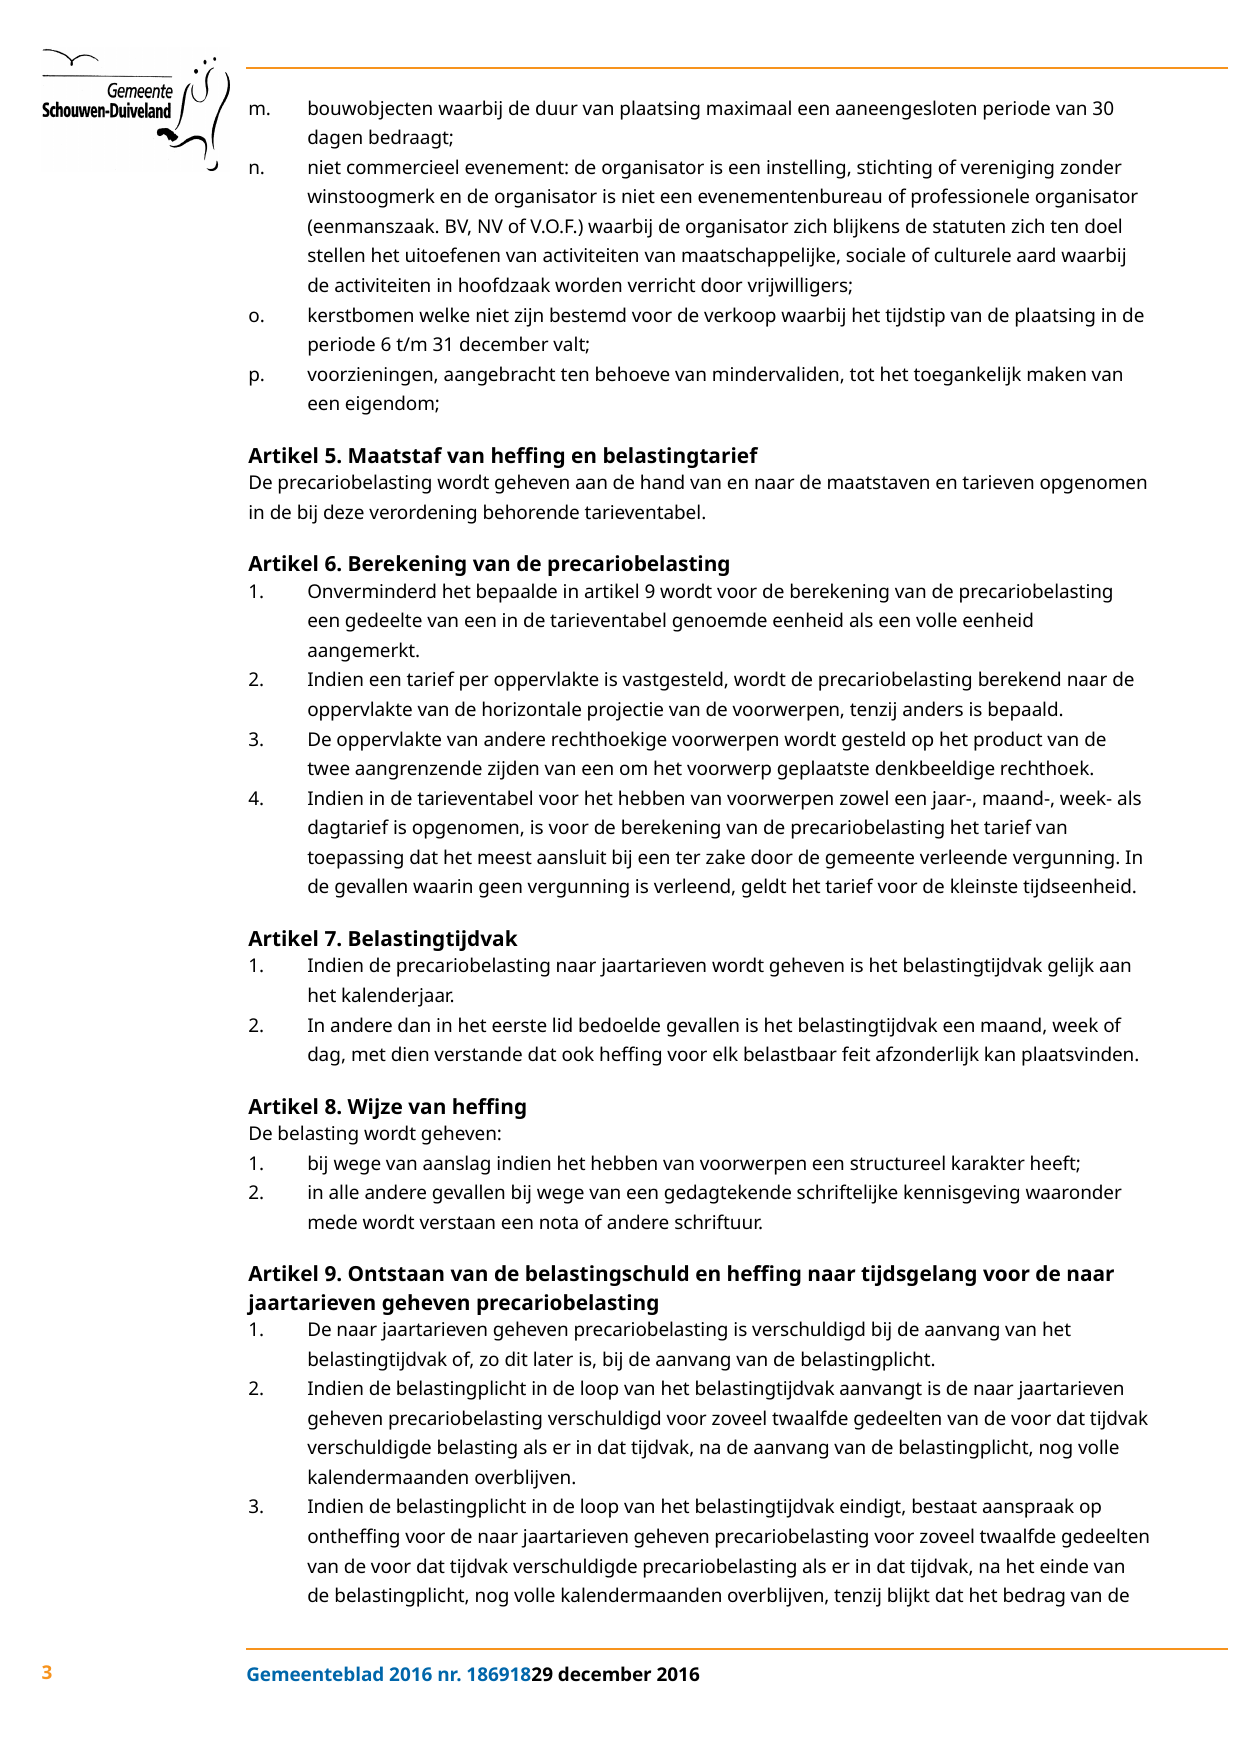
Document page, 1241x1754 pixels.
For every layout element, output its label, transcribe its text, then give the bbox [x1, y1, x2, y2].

list Indien de precariobelasting naar jaartarieven wordt geheven is het belastingtijdvak gelijk aan het kalenderjaar. [248, 953, 1152, 1008]
list Indien in de tarieventabel voor het hebben van voorwerpen zowel een jaar-, maand-, week- als dagtarief is opgenomen, is voor de berekening van de precariobelasting het tarief van toepassing dat het meest aansluit bij een ter zake door de gemeente verleende vergunning. In de gevallen waarin geen vergunning is verleend, geldt het tarief voor de kleinste tijdseenheid. [248, 785, 1152, 899]
list Indien de belastingplicht in de loop van het belastingtijdvak eindigt, bestaat aanspraak op ontheffing voor de naar jaartarieven geheven precariobelasting voor zoveel twaalfde gedeelten van de voor dat tijdvak verschuldigde precariobelasting als er in dat tijdvak, na het einde van de belastingplicht, nog volle kalendermaanden overblijven, tenzij blijkt dat het bedrag van de [248, 1494, 1152, 1608]
text Artikel 5. Maatstaf van heffing en belastingtarief [248, 441, 1152, 469]
list bij wege van aanslag indien het hebben van voorwerpen een structureel karakter heeft; [248, 1150, 1152, 1176]
text Artikel 8. Wijze van heffing [248, 1092, 1152, 1120]
text Artikel 6. Berekening van de precariobelasting [248, 549, 1152, 578]
list niet commercieel evenement: de organisator is een instelling, stichting of vereniging zonder winstoogmerk en de organisator is niet een evenementenbureau of professionele organisator (eenmanszaak. BV, NV of V.O.F.) waarbij de organisator zich blijkens de statuten zich ten doel stellen het uitoefenen van activiteiten van maatschappelijke, sociale of culturele aard waarbij de activiteiten in hoofdzaak worden verricht door vrijwilligers; [248, 154, 1152, 298]
list De naar jaartarieven geheven precariobelasting is verschuldigd bij de aanvang van het belastingtijdvak of, zo dit later is, bij de aanvang van de belastingplicht. [248, 1316, 1152, 1372]
text Artikel 7. Belastingtijdvak [248, 924, 1152, 953]
list Indien de belastingplicht in de loop van het belastingtijdvak aanvangt is de naar jaartarieven geheven precariobelasting verschuldigd voor zoveel twaalfde gedeelten van de voor dat tijdvak verschuldigde belasting als er in dat tijdvak, na de aanvang van de belastingplicht, nog volle kalendermaanden overblijven. [248, 1375, 1152, 1490]
list in alle andere gevallen bij wege van een gedagtekende schriftelijke kennisgeving waaronder mede wordt verstaan een nota of andere schriftuur. [248, 1179, 1152, 1235]
text De belasting wordt geheven: [248, 1120, 1152, 1146]
picture [41, 47, 231, 172]
list voorzieningen, aangebracht ten behoeve van mindervaliden, tot het toegankelijk maken van een eigendom; [248, 361, 1152, 416]
text De precariobelasting wordt geheven aan de hand van en naar de maatstaven en tarieven opgenomen in de bij deze verordening behorende tarieventabel. [248, 469, 1152, 525]
list De oppervlakte van andere rechthoekige voorwerpen wordt gesteld op het product van de twee aangrenzende zijden van een om het voorwerp geplaatste denkbeeldige rechthoek. [248, 726, 1152, 781]
list In andere dan in het eerste lid bedoelde gevallen is het belastingtijdvak een maand, week of dag, met dien verstande dat ook heffing voor elk belastbaar feit afzonderlijk kan plaatsvinden. [248, 1012, 1152, 1067]
list Onverminderd het bepaalde in artikel 9 wordt voor de berekening van de precariobelasting een gedeelte van een in de tarieventabel genoemde eenheid als een volle eenheid aangemerkt. [248, 578, 1152, 663]
list bouwobjecten waarbij de duur van plaatsing maximaal een aaneengesloten periode van 30 dagen bedraagt; [248, 95, 1152, 150]
list kerstbomen welke niet zijn bestemd voor de verkoop waarbij het tijdstip van de plaatsing in de periode 6 t/m 31 december valt; [248, 302, 1152, 357]
text Artikel 9. Ontstaan van de belastingschuld en heffing naar tijdsgelang voor de naar jaartarieven geheven precariobelasting [248, 1259, 1152, 1316]
list Indien een tarief per oppervlakte is vastgesteld, wordt de precariobelasting berekend naar de oppervlakte van de horizontale projectie van de voorwerpen, tenzij anders is bepaald. [248, 667, 1152, 722]
